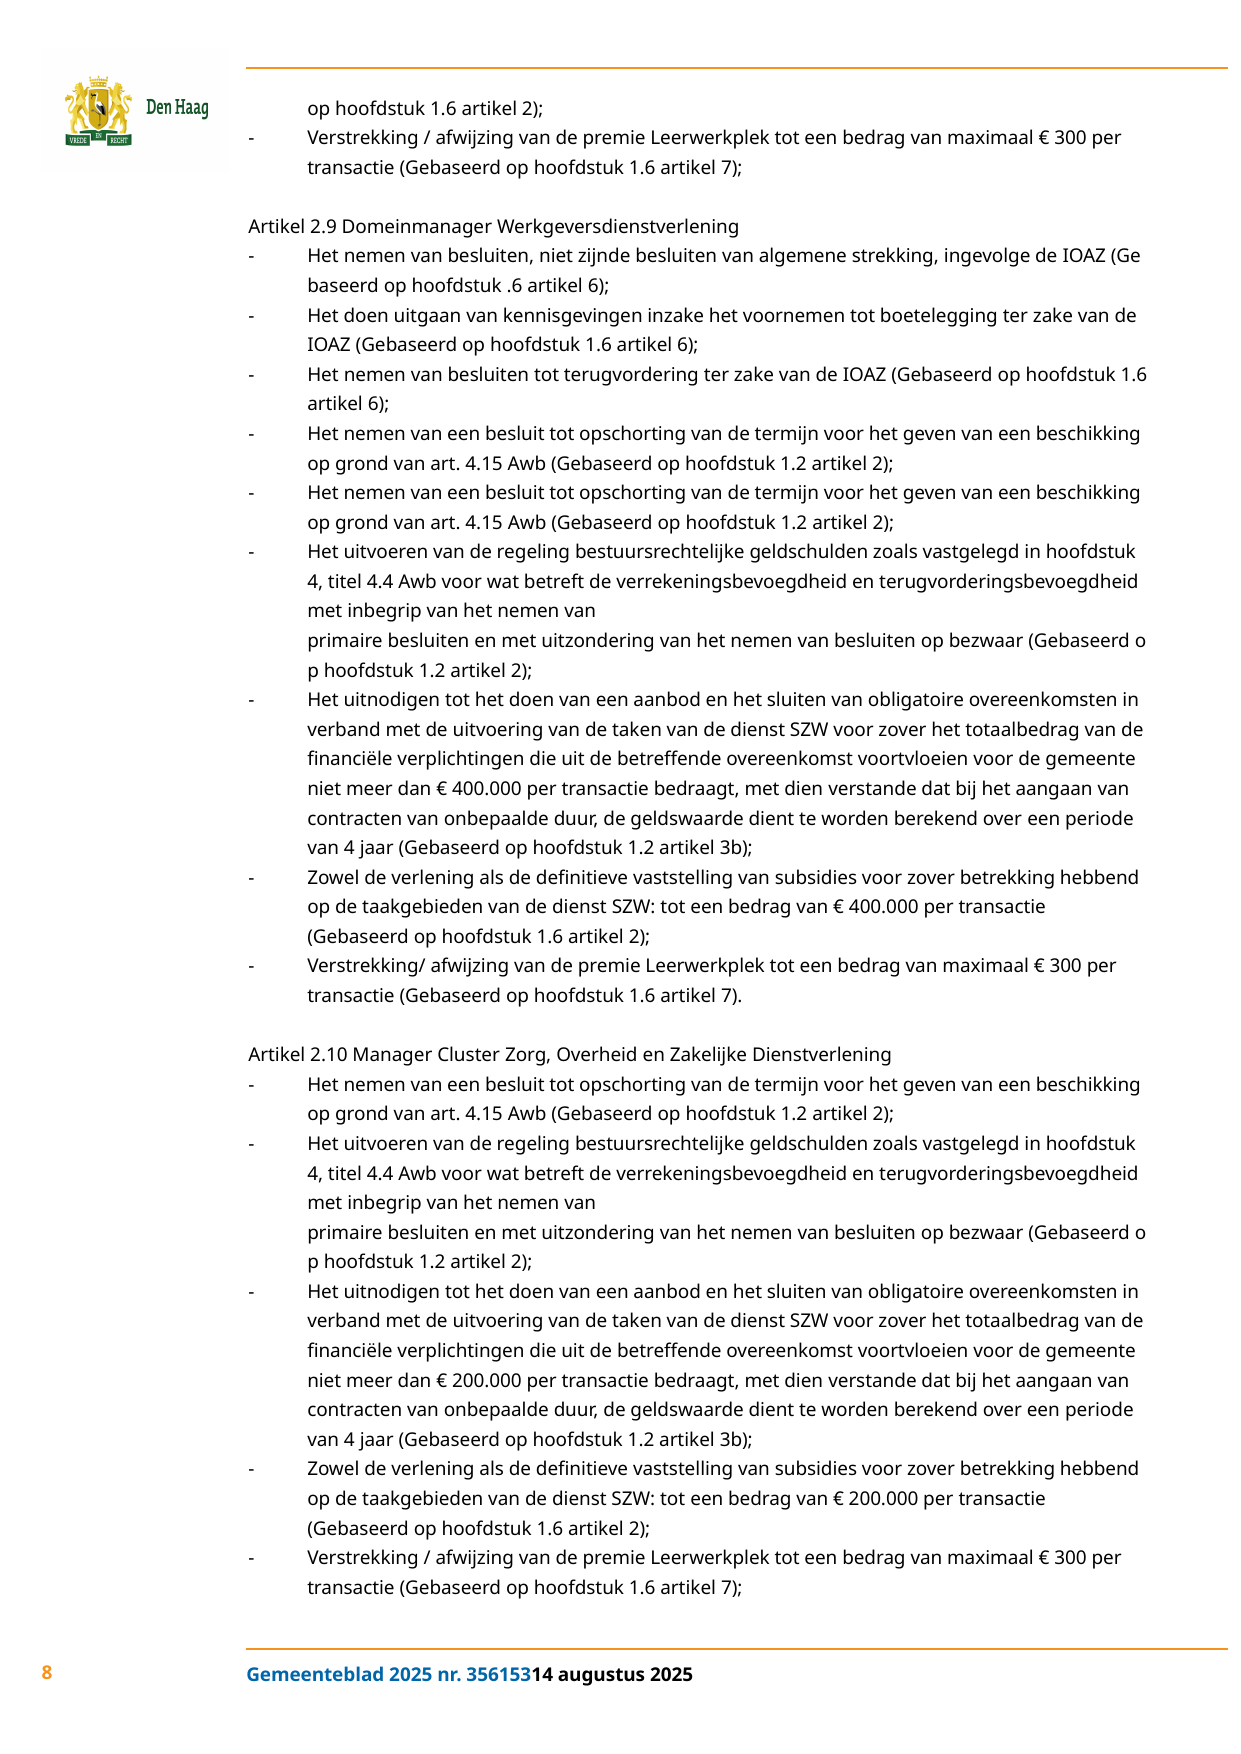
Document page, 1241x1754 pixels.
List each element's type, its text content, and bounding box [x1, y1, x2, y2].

list Verstrekking / afwijzing van de premie Leerwerkplek tot een bedrag van maximaal € 300 per transactie (Gebaseerd op hoofdstuk 1.6 artikel 7); [248, 124, 1152, 180]
list Het uitvoeren van de regeling bestuursrechtelijke geldschulden zoals vastgelegd in hoofdstuk 4, titel 4.4 Awb voor wat betreft de verrekeningsbevoegdheid en terugvorderingsbevoegdheid met inbegrip van het nemen van primaire besluiten en met uitzondering van het nemen van besluiten op bezwaar (Gebaseerd op hoofdstuk 1.2 artikel 2); [248, 1130, 1152, 1274]
list Het uitvoeren van de regeling bestuursrechtelijke geldschulden zoals vastgelegd in hoofdstuk 4, titel 4.4 Awb voor wat betreft de verrekeningsbevoegdheid en terugvorderingsbevoegdheid met inbegrip van het nemen van primaire besluiten en met uitzondering van het nemen van besluiten op bezwaar (Gebaseerd op hoofdstuk 1.2 artikel 2); [248, 538, 1152, 683]
text Artikel 2.10 Manager Cluster Zorg, Overheid en Zakelijke Dienstverlening [248, 1041, 1152, 1067]
list Het uitnodigen tot het doen van een aanbod en het sluiten van obligatoire overeenkomsten in verband met de uitvoering van de taken van de dienst SZW voor zover het totaalbedrag van de financiële verplichtingen die uit de betreffende overeenkomst voortvloeien voor de gemeente niet meer dan € 400.000 per transactie bedraagt, met dien verstande dat bij het aangaan van contracten van onbepaalde duur, de geldswaarde dient te worden berekend over een periode van 4 jaar (Gebaseerd op hoofdstuk 1.2 artikel 3b); [248, 686, 1152, 860]
list Verstrekking / afwijzing van de premie Leerwerkplek tot een bedrag van maximaal € 300 per transactie (Gebaseerd op hoofdstuk 1.6 artikel 7); [248, 1544, 1152, 1600]
list Het nemen van een besluit tot opschorting van de termijn voor het geven van een beschikking op grond van art. 4.15 Awb (Gebaseerd op hoofdstuk 1.2 artikel 2); [248, 420, 1152, 476]
list Zowel de verlening als de definitieve vaststelling van subsidies voor zover betrekking hebbend op de taakgebieden van de dienst SZW: tot een bedrag van € 400.000 per transactie (Gebaseerd op hoofdstuk 1.6 artikel 2); [248, 864, 1152, 949]
list Zowel de verlening als de definitieve vaststelling van subsidies voor zover betrekking hebbend op de taakgebieden van de dienst SZW: tot een bedrag van € 200.000 per transactie (Gebaseerd op hoofdstuk 1.6 artikel 2); [248, 1456, 1152, 1541]
list Verstrekking/ afwijzing van de premie Leerwerkplek tot een bedrag van maximaal € 300 per transactie (Gebaseerd op hoofdstuk 1.6 artikel 7). [248, 953, 1152, 1008]
list Het uitnodigen tot het doen van een aanbod en het sluiten van obligatoire overeenkomsten in verband met de uitvoering van de taken van de dienst SZW voor zover het totaalbedrag van de financiële verplichtingen die uit de betreffende overeenkomst voortvloeien voor de gemeente niet meer dan € 200.000 per transactie bedraagt, met dien verstande dat bij het aangaan van contracten van onbepaalde duur, de geldswaarde dient te worden berekend over een periode van 4 jaar (Gebaseerd op hoofdstuk 1.2 artikel 3b); [248, 1278, 1152, 1452]
list op hoofdstuk 1.6 artikel 2); [248, 95, 1152, 121]
list Het nemen van een besluit tot opschorting van de termijn voor het geven van een beschikking op grond van art. 4.15 Awb (Gebaseerd op hoofdstuk 1.2 artikel 2); [248, 1071, 1152, 1126]
list Het nemen van besluiten, niet zijnde besluiten van algemene strekking, ingevolge de IOAZ (Gebaseerd op hoofdstuk .6 artikel 6); [248, 243, 1152, 298]
list Het doen uitgaan van kennisgevingen inzake het voornemen tot boetelegging ter zake van de IOAZ (Gebaseerd op hoofdstuk 1.6 artikel 6); [248, 302, 1152, 357]
list Het nemen van een besluit tot opschorting van de termijn voor het geven van een beschikking op grond van art. 4.15 Awb (Gebaseerd op hoofdstuk 1.2 artikel 2); [248, 479, 1152, 535]
list Het nemen van besluiten tot terugvordering ter zake van de IOAZ (Gebaseerd op hoofdstuk 1.6 artikel 6); [248, 361, 1152, 416]
picture [41, 47, 231, 172]
text Artikel 2.9 Domeinmanager Werkgeversdienstverlening [248, 213, 1152, 239]
